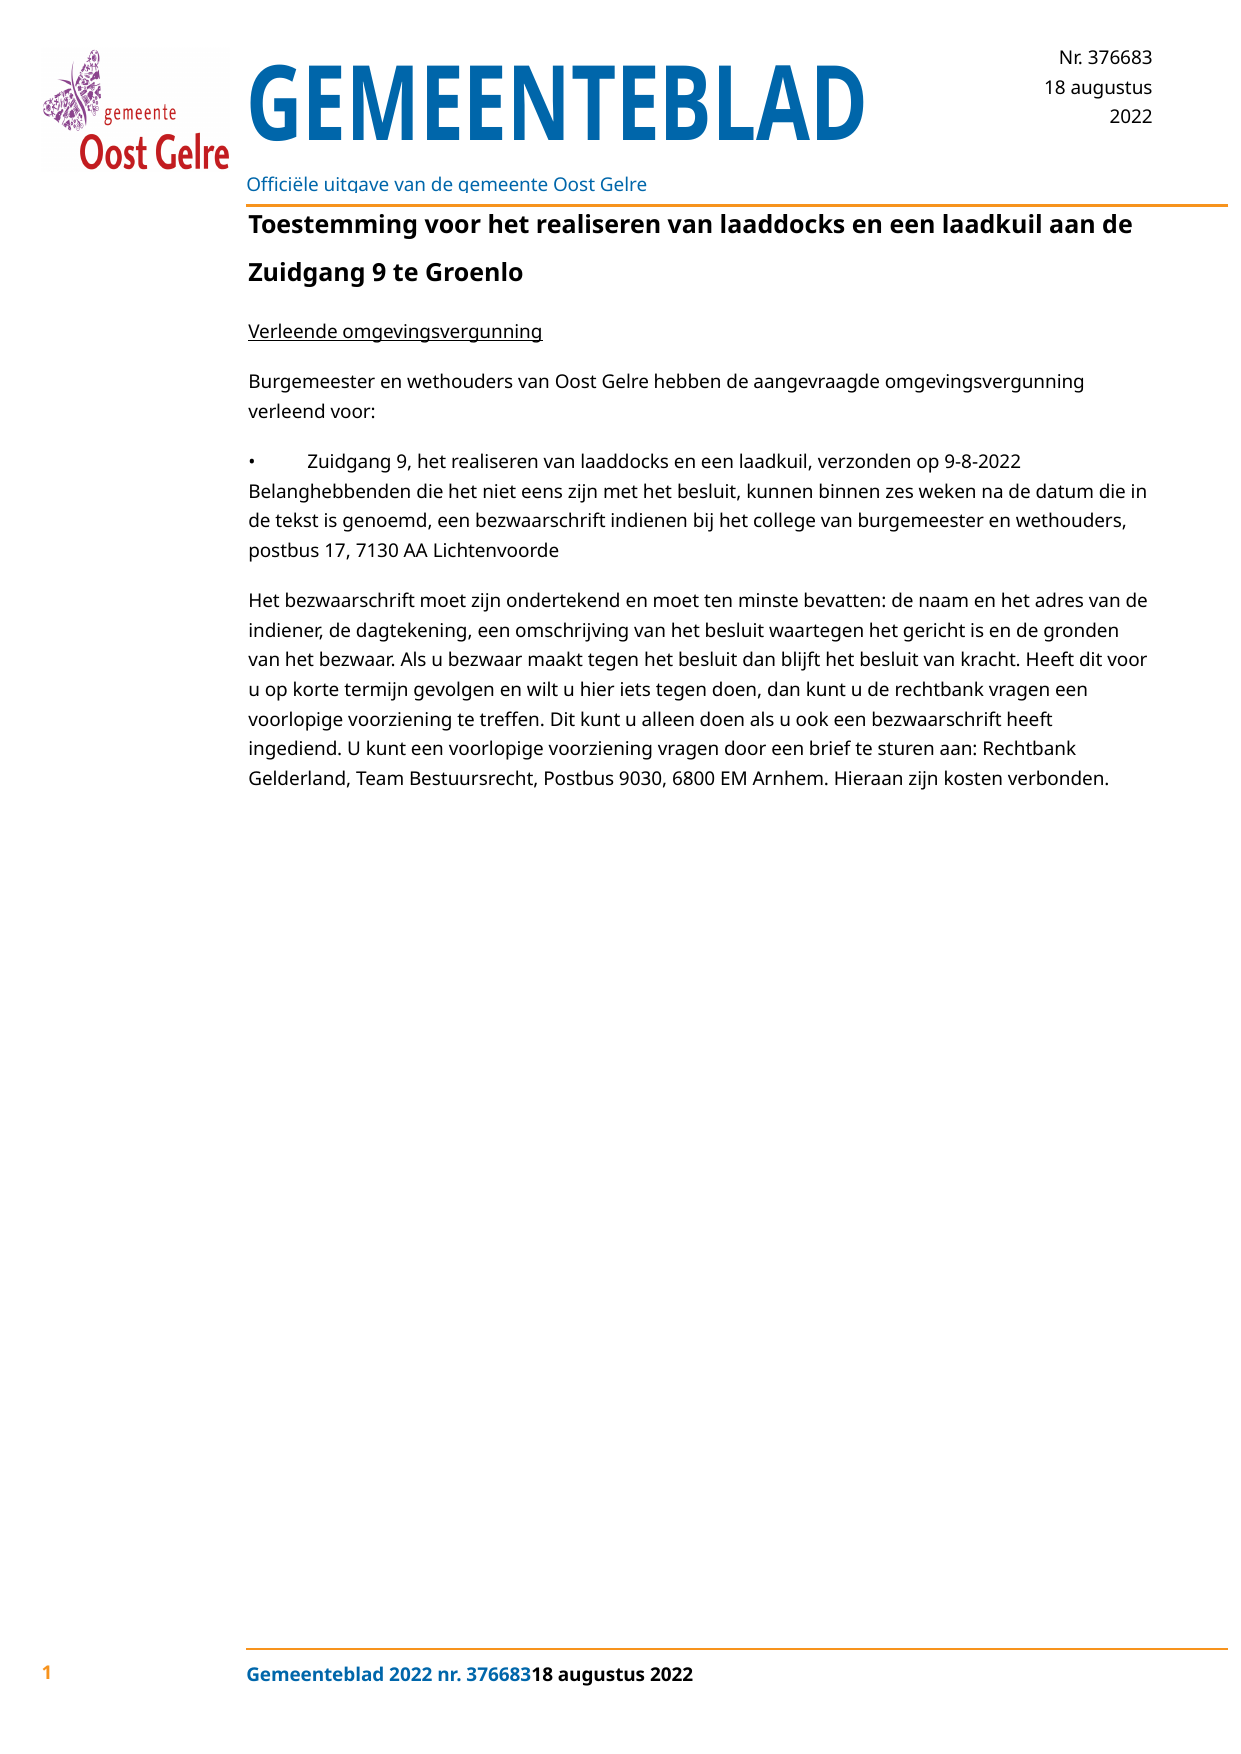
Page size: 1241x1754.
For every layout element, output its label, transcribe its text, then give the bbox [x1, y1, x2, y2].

picture [41, 47, 231, 172]
text Burgemeester en wethouders van Oost Gelre hebben de aangevraagde omgevingsvergunning verleend voor: [248, 368, 1152, 424]
list Zuidgang 9, het realiseren van laaddocks en een laadkuil, verzonden op 9-8-2022 [248, 448, 1152, 474]
text Toestemming voor het realiseren van laaddocks en een laadkuil aan de Zuidgang 9 te Groenlo [248, 207, 1152, 288]
text Verleende omgevingsvergunning [248, 318, 1152, 344]
text Belanghebbenden die het niet eens zijn met het besluit, kunnen binnen zes weken na de datum die in de tekst is genoemd, een bezwaarschrift indienen bij het college van burgemeester en wethouders, postbus 17, 7130 AA Lichtenvoorde [248, 478, 1152, 563]
text Het bezwaarschrift moet zijn ondertekend en moet ten minste bevatten: de naam en het adres van de indiener, de dagtekening, een omschrijving van het besluit waartegen het gericht is en de gronden van het bezwaar. Als u bezwaar maakt tegen het besluit dan blijft het besluit van kracht. Heeft dit voor u op korte termijn gevolgen en wilt u hier iets tegen doen, dan kunt u de rechtbank vragen een voorlopige voorziening te treffen. Dit kunt u alleen doen als u ook een bezwaarschrift heeft ingediend. U kunt een voorlopige voorziening vragen door een brief te sturen aan: Rechtbank Gelderland, Team Bestuursrecht, Postbus 9030, 6800 EM Arnhem. Hieraan zijn kosten verbonden. [248, 587, 1152, 791]
